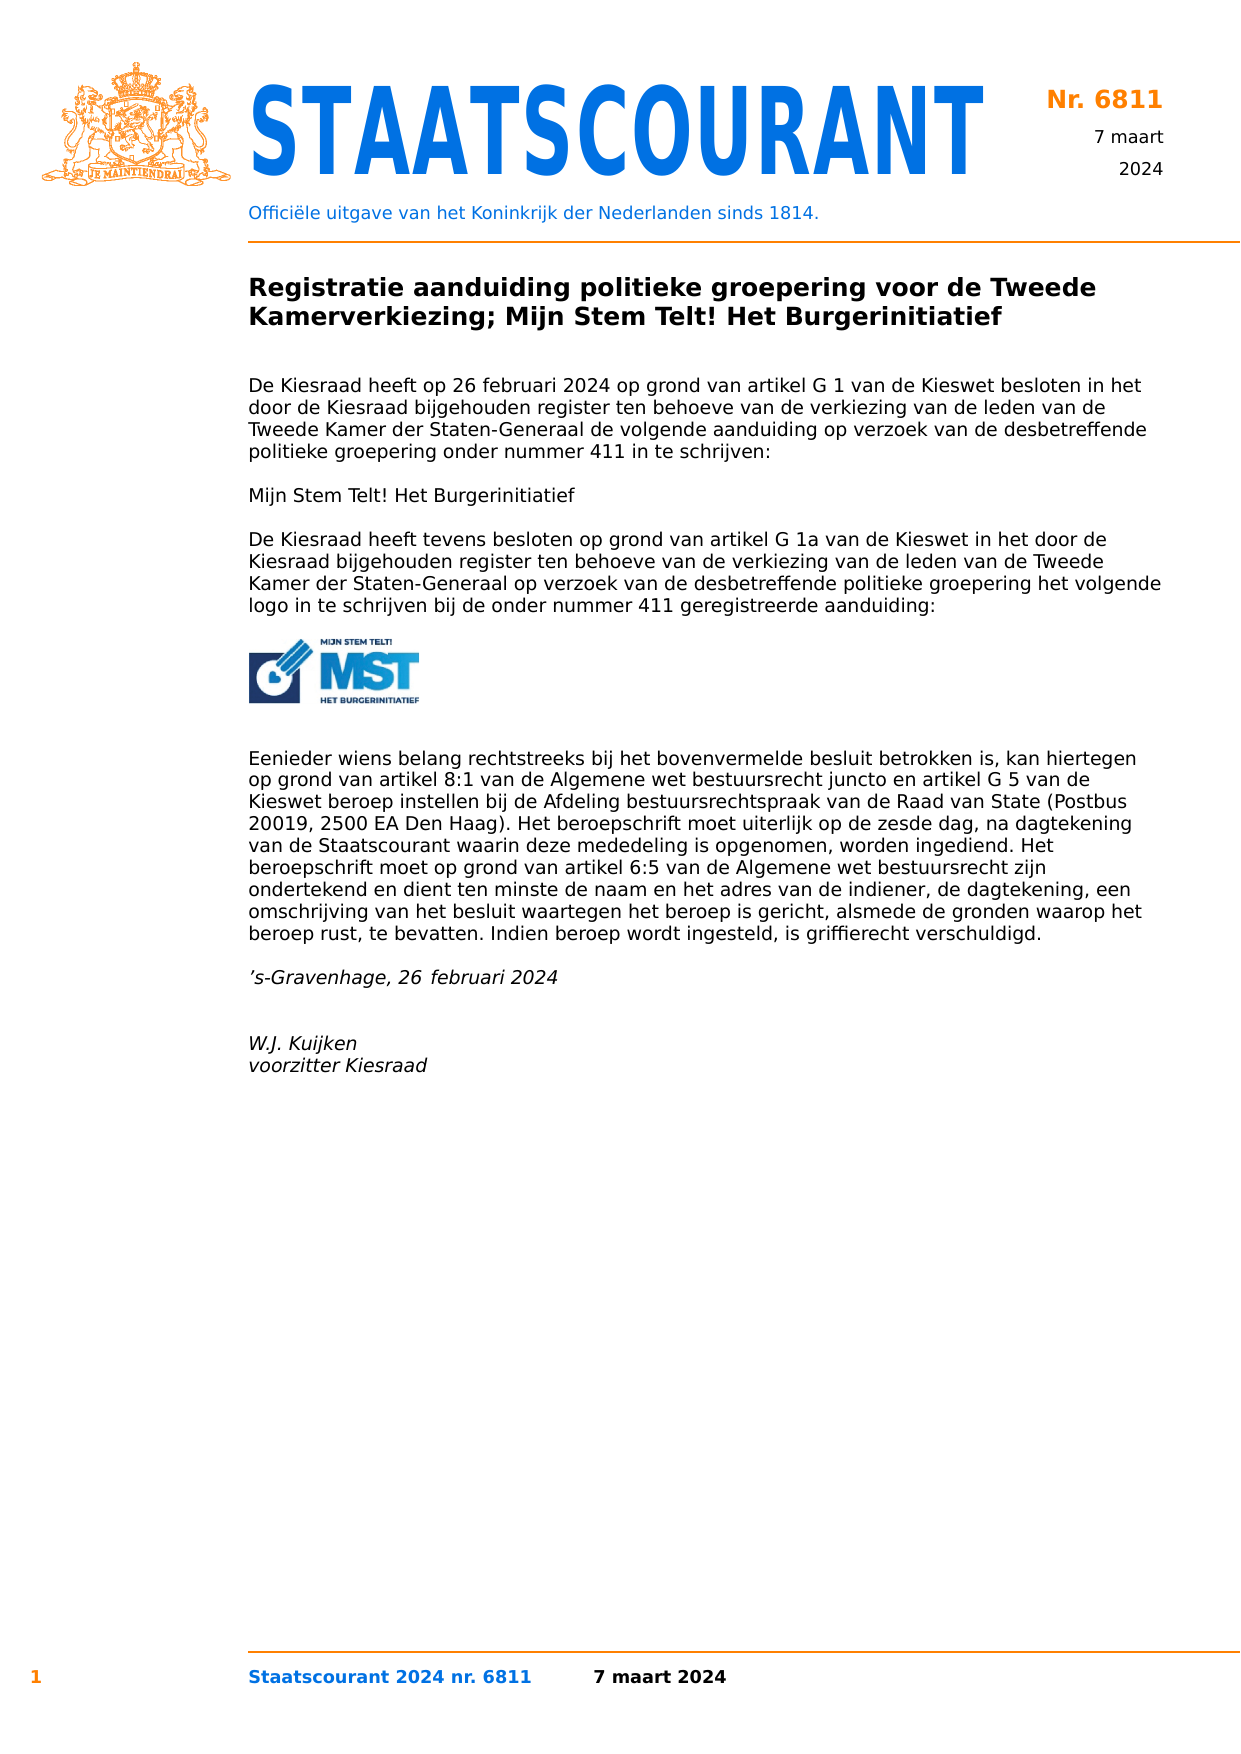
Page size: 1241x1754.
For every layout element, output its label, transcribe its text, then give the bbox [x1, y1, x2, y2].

table_cell 7 maart [998, 121, 1240, 153]
subtitle Registratie aanduiding politieke groepering voor de Tweede Kamerverkiezing; Mijn Stem Telt! Het Burgerinitiatief [248, 273, 1163, 331]
table_header Nr. 6811 [998, 62, 1240, 121]
text Eenieder wiens belang rechtstreeks bij het bovenvermelde besluit betrokken is, kan hiertegen op grond van artikel 8:1 van de Algemene wet bestuursrecht juncto en artikel G 5 van de Kieswet beroep instellen bij de Afdeling bestuursrechtspraak van de Raad van State (Postbus 20019, 2500 EA Den Haag). Het beroepschrift moet uiterlijk op de zesde dag, na dagtekening van de Staatscourant waarin deze mededeling is opgenomen, worden ingediend. Het beroepschrift moet op grond van artikel 6:5 van de Algemene wet bestuursrecht zijn ondertekend en dient ten minste de naam en het adres van de indiener, de dagtekening, een omschrijving van het besluit waartegen het beroep is gericht, alsmede de gronden waarop het beroep rust, te bevatten. Indien beroep wordt ingesteld, is griffierecht verschuldigd. [248, 747, 1163, 945]
text W.J. Kuijken voorzitter Kiesraad [248, 1011, 1163, 1077]
table_cell 2024 [998, 153, 1240, 203]
text De Kiesraad heeft op 26 februari 2024 op grond van artikel G 1 van de Kieswet besloten in het door de Kiesraad bijgehouden register ten behoeve van de verkiezing van de leden van de Tweede Kamer der Staten-Generaal de volgende aanduiding op verzoek van de desbetreffende politieke groepering onder nummer 411 in te schrijven: [248, 375, 1163, 463]
text Mijn Stem Telt! Het Burgerinitiatief [248, 485, 1163, 507]
text De Kiesraad heeft tevens besloten op grond van artikel G 1a van de Kieswet in het door de Kiesraad bijgehouden register ten behoeve van de verkiezing van de leden van de Tweede Kamer der Staten-Generaal op verzoek van de desbetreffende politieke groepering het volgende logo in te schrijven bij de onder nummer 411 geregistreerde aanduiding: [248, 529, 1163, 617]
table_header STAATSCOURANT [248, 62, 998, 203]
picture [41, 62, 231, 186]
picture [248, 638, 420, 704]
table_cell Officiële uitgave van het Koninkrijk der Nederlanden sinds 1814. [248, 203, 1240, 241]
table_header [25, 62, 248, 241]
text ’s-Gravenhage, 26 februari 2024 [248, 967, 1163, 989]
